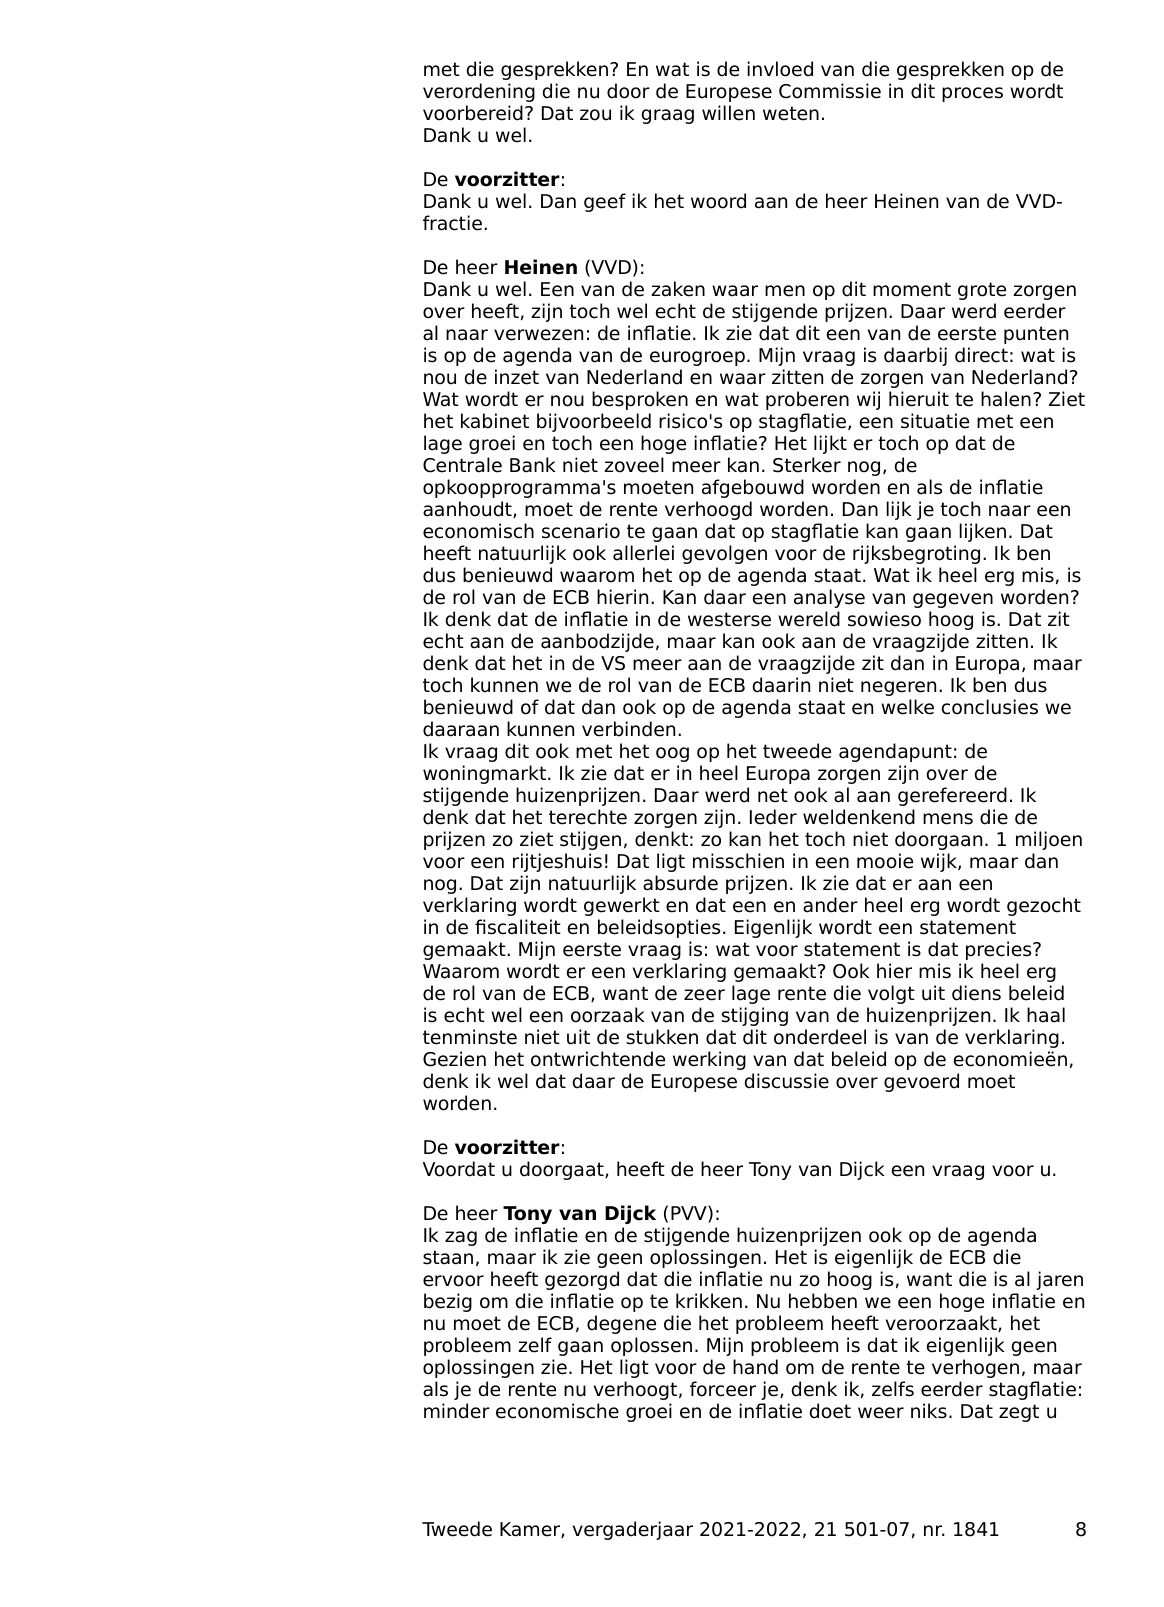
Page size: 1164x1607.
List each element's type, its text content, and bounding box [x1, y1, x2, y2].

text De voorzitter: [422, 1137, 1087, 1159]
text Ik vraag dit ook met het oog op het tweede agendapunt: de woningmarkt. Ik zie dat er in heel Europa zorgen zijn over de stijgende huizenprijzen. Daar werd net ook al aan gerefereerd. Ik denk dat het terechte zorgen zijn. Ieder weldenkend mens die de prijzen zo ziet stijgen, denkt: zo kan het toch niet doorgaan. 1 miljoen voor een rijtjeshuis! Dat ligt misschien in een mooie wijk, maar dan nog. Dat zijn natuurlijk absurde prijzen. Ik zie dat er aan een verklaring wordt gewerkt en dat een en ander heel erg wordt gezocht in de fiscaliteit en beleidsopties. Eigenlijk wordt een statement gemaakt. Mijn eerste vraag is: wat voor statement is dat precies? Waarom wordt er een verklaring gemaakt? Ook hier mis ik heel erg de rol van de ECB, want de zeer lage rente die volgt uit diens beleid is echt wel een oorzaak van de stijging van de huizenprijzen. Ik haal tenminste niet uit de stukken dat dit onderdeel is van de verklaring. Gezien het ontwrichtende werking van dat beleid op de economieën, denk ik wel dat daar de Europese discussie over gevoerd moet worden. [422, 741, 1087, 1114]
text De heer Heinen (VVD): [422, 257, 1087, 279]
text Ik zag de inflatie en de stijgende huizenprijzen ook op de agenda staan, maar ik zie geen oplossingen. Het is eigenlijk de ECB die ervoor heeft gezorgd dat die inflatie nu zo hoog is, want die is al jaren bezig om die inflatie op te krikken. Nu hebben we een hoge inflatie en nu moet de ECB, degene die het probleem heeft veroorzaakt, het probleem zelf gaan oplossen. Mijn probleem is dat ik eigenlijk geen oplossingen zie. Het ligt voor de hand om de rente te verhogen, maar als je de rente nu verhoogt, forceer je, denk ik, zelfs eerder stagflatie: minder economische groei en de inflatie doet weer niks. Dat zegt u [422, 1225, 1087, 1423]
text met die gesprekken? En wat is de invloed van die gesprekken op de verordening die nu door de Europese Commissie in dit proces wordt voorbereid? Dat zou ik graag willen weten. [422, 59, 1087, 125]
text Dank u wel. Dan geef ik het woord aan de heer Heinen van de VVD-fractie. [422, 191, 1087, 235]
text De heer Tony van Dijck (PVV): [422, 1203, 1087, 1225]
text Dank u wel. Een van de zaken waar men op dit moment grote zorgen over heeft, zijn toch wel echt de stijgende prijzen. Daar werd eerder al naar verwezen: de inflatie. Ik zie dat dit een van de eerste punten is op de agenda van de eurogroep. Mijn vraag is daarbij direct: wat is nou de inzet van Nederland en waar zitten de zorgen van Nederland? Wat wordt er nou besproken en wat proberen wij hieruit te halen? Ziet het kabinet bijvoorbeeld risico's op stagflatie, een situatie met een lage groei en toch een hoge inflatie? Het lijkt er toch op dat de Centrale Bank niet zoveel meer kan. Sterker nog, de opkoopprogramma's moeten afgebouwd worden en als de inflatie aanhoudt, moet de rente verhoogd worden. Dan lijk je toch naar een economisch scenario te gaan dat op stagflatie kan gaan lijken. Dat heeft natuurlijk ook allerlei gevolgen voor de rijksbegroting. Ik ben dus benieuwd waarom het op de agenda staat. Wat ik heel erg mis, is de rol van de ECB hierin. Kan daar een analyse van gegeven worden? Ik denk dat de inflatie in de westerse wereld sowieso hoog is. Dat zit echt aan de aanbodzijde, maar kan ook aan de vraagzijde zitten. Ik denk dat het in de VS meer aan de vraagzijde zit dan in Europa, maar toch kunnen we de rol van de ECB daarin niet negeren. Ik ben dus benieuwd of dat dan ook op de agenda staat en welke conclusies we daaraan kunnen verbinden. [422, 279, 1087, 741]
text De voorzitter: [422, 169, 1087, 191]
text Dank u wel. [422, 125, 1087, 147]
text Voordat u doorgaat, heeft de heer Tony van Dijck een vraag voor u. [422, 1159, 1087, 1181]
